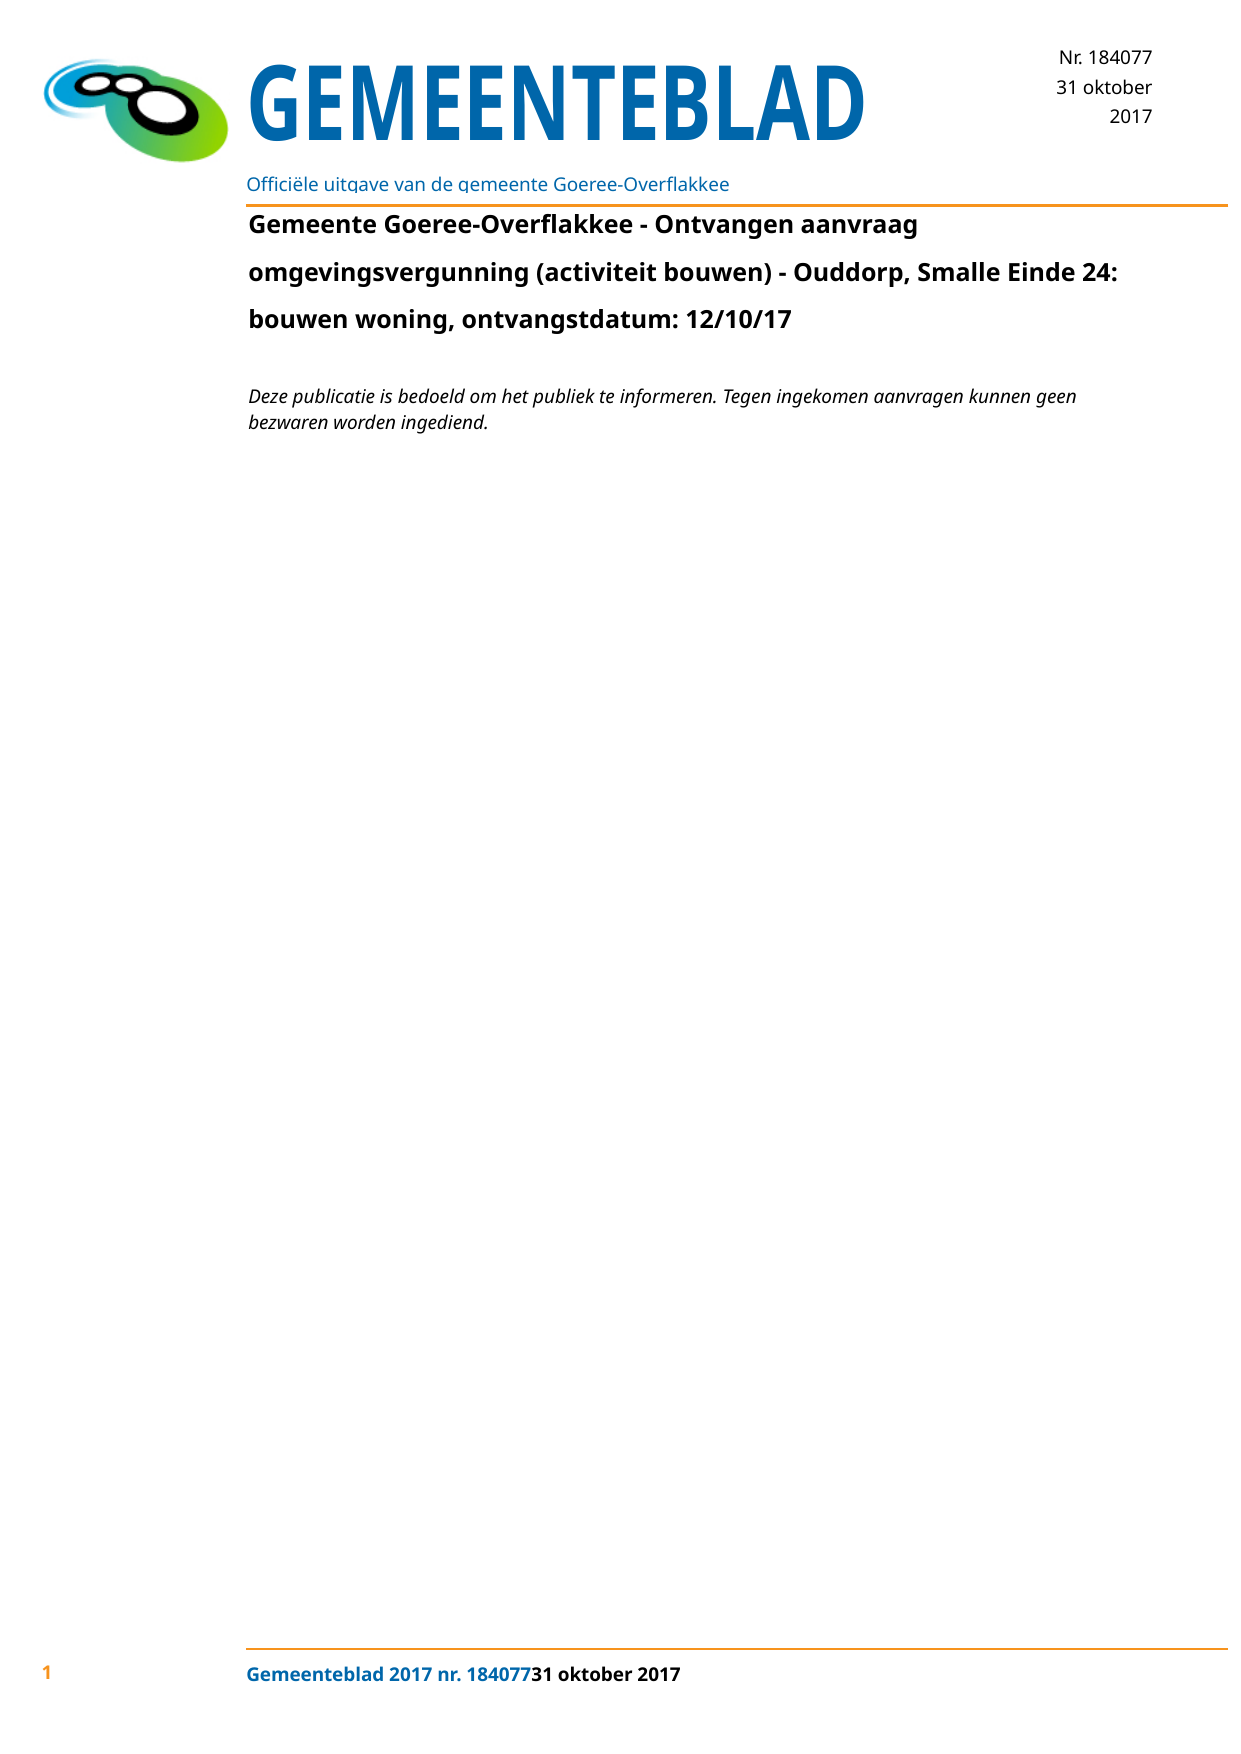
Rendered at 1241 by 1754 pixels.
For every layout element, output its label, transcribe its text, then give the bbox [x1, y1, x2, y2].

text Deze publicatie is bedoeld om het publiek te informeren. Tegen ingekomen aanvragen kunnen geen bezwaren worden ingediend. [248, 384, 1152, 435]
text Gemeente Goeree-Overflakkee - Ontvangen aanvraag omgevingsvergunning (activiteit bouwen) - Ouddorp, Smalle Einde 24: bouwen woning, ontvangstdatum: 12/10/17 [248, 207, 1152, 336]
picture [41, 47, 231, 172]
